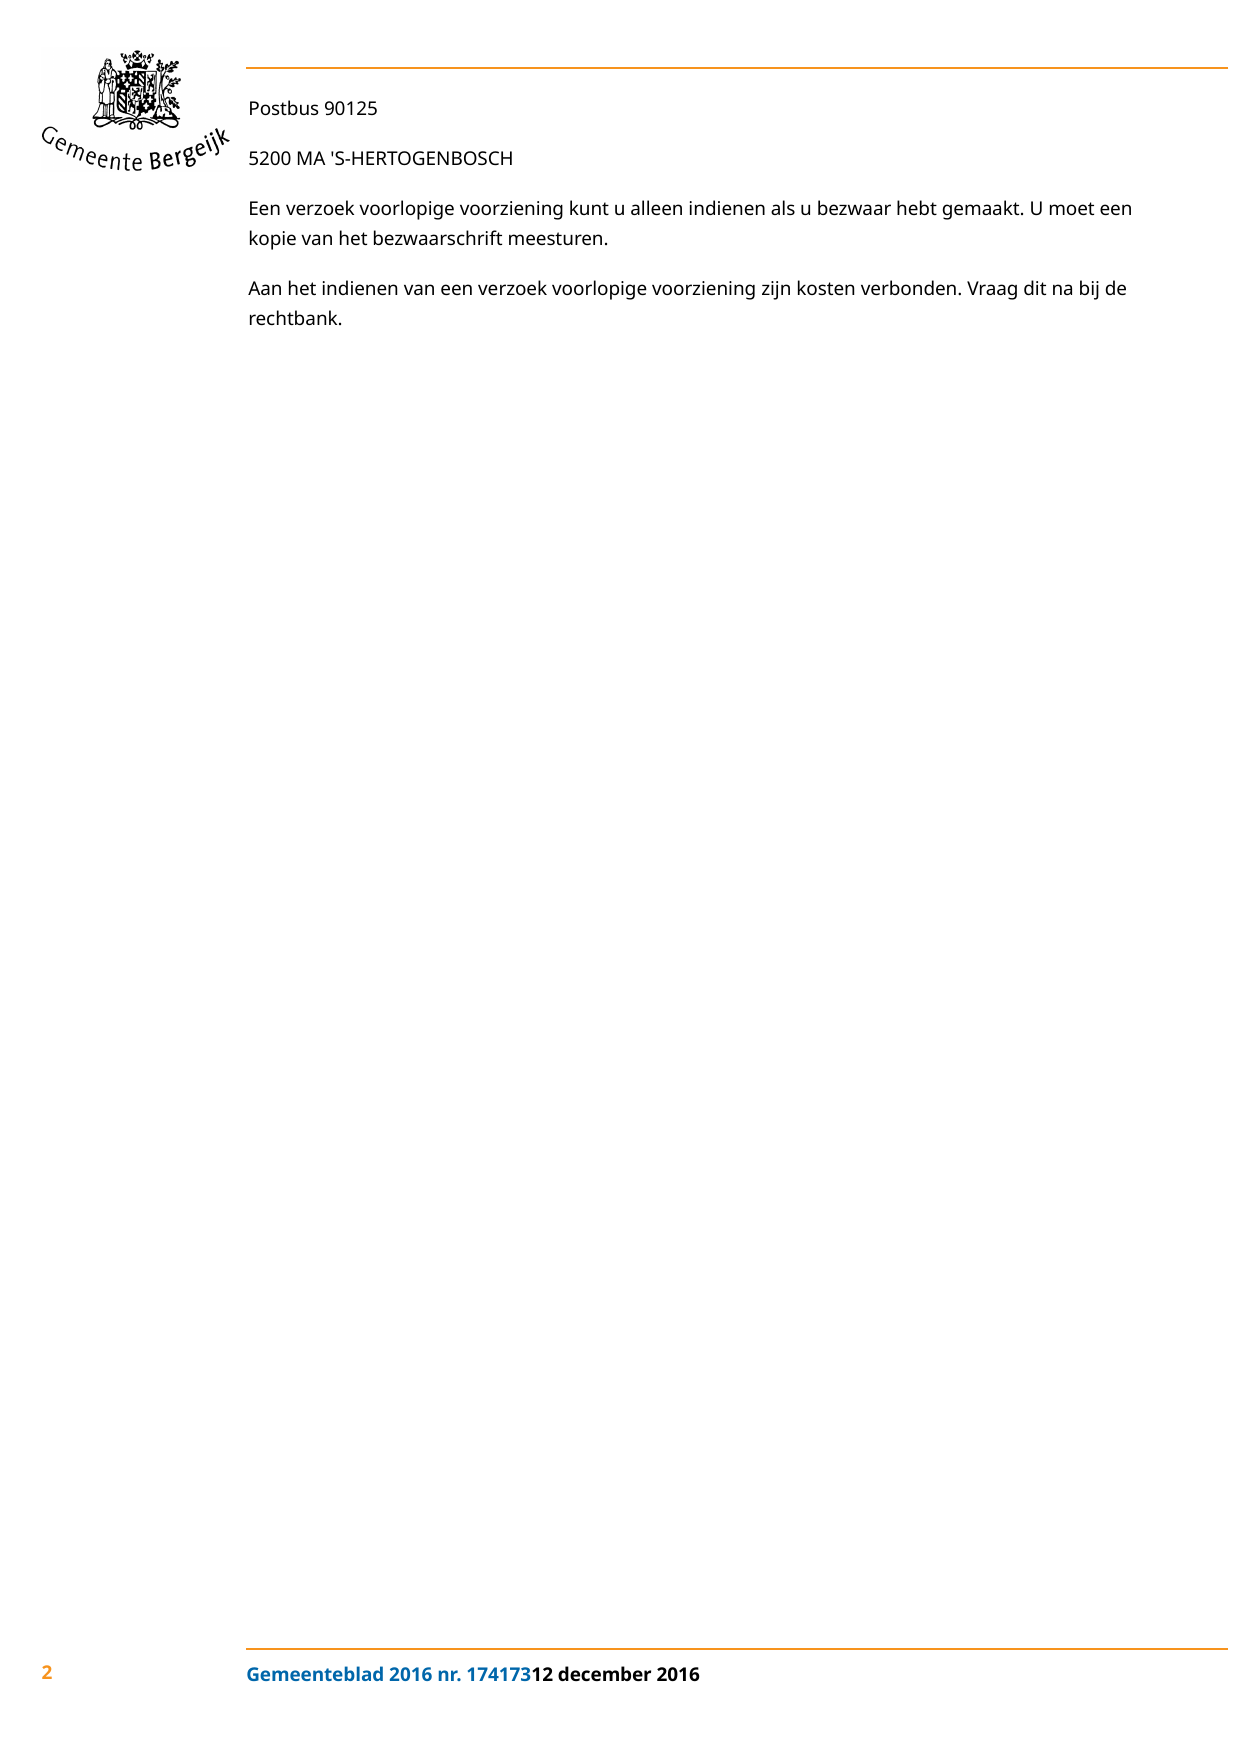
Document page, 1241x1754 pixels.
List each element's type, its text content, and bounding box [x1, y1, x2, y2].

text Postbus 90125 [248, 95, 1152, 121]
picture [41, 47, 231, 172]
text Aan het indienen van een verzoek voorlopige voorziening zijn kosten verbonden. Vraag dit na bij de rechtbank. [248, 276, 1152, 331]
text 5200 MA 'S-HERTOGENBOSCH [248, 145, 1152, 171]
text Een verzoek voorlopige voorziening kunt u alleen indienen als u bezwaar hebt gemaakt. U moet een kopie van het bezwaarschrift meesturen. [248, 196, 1152, 251]
